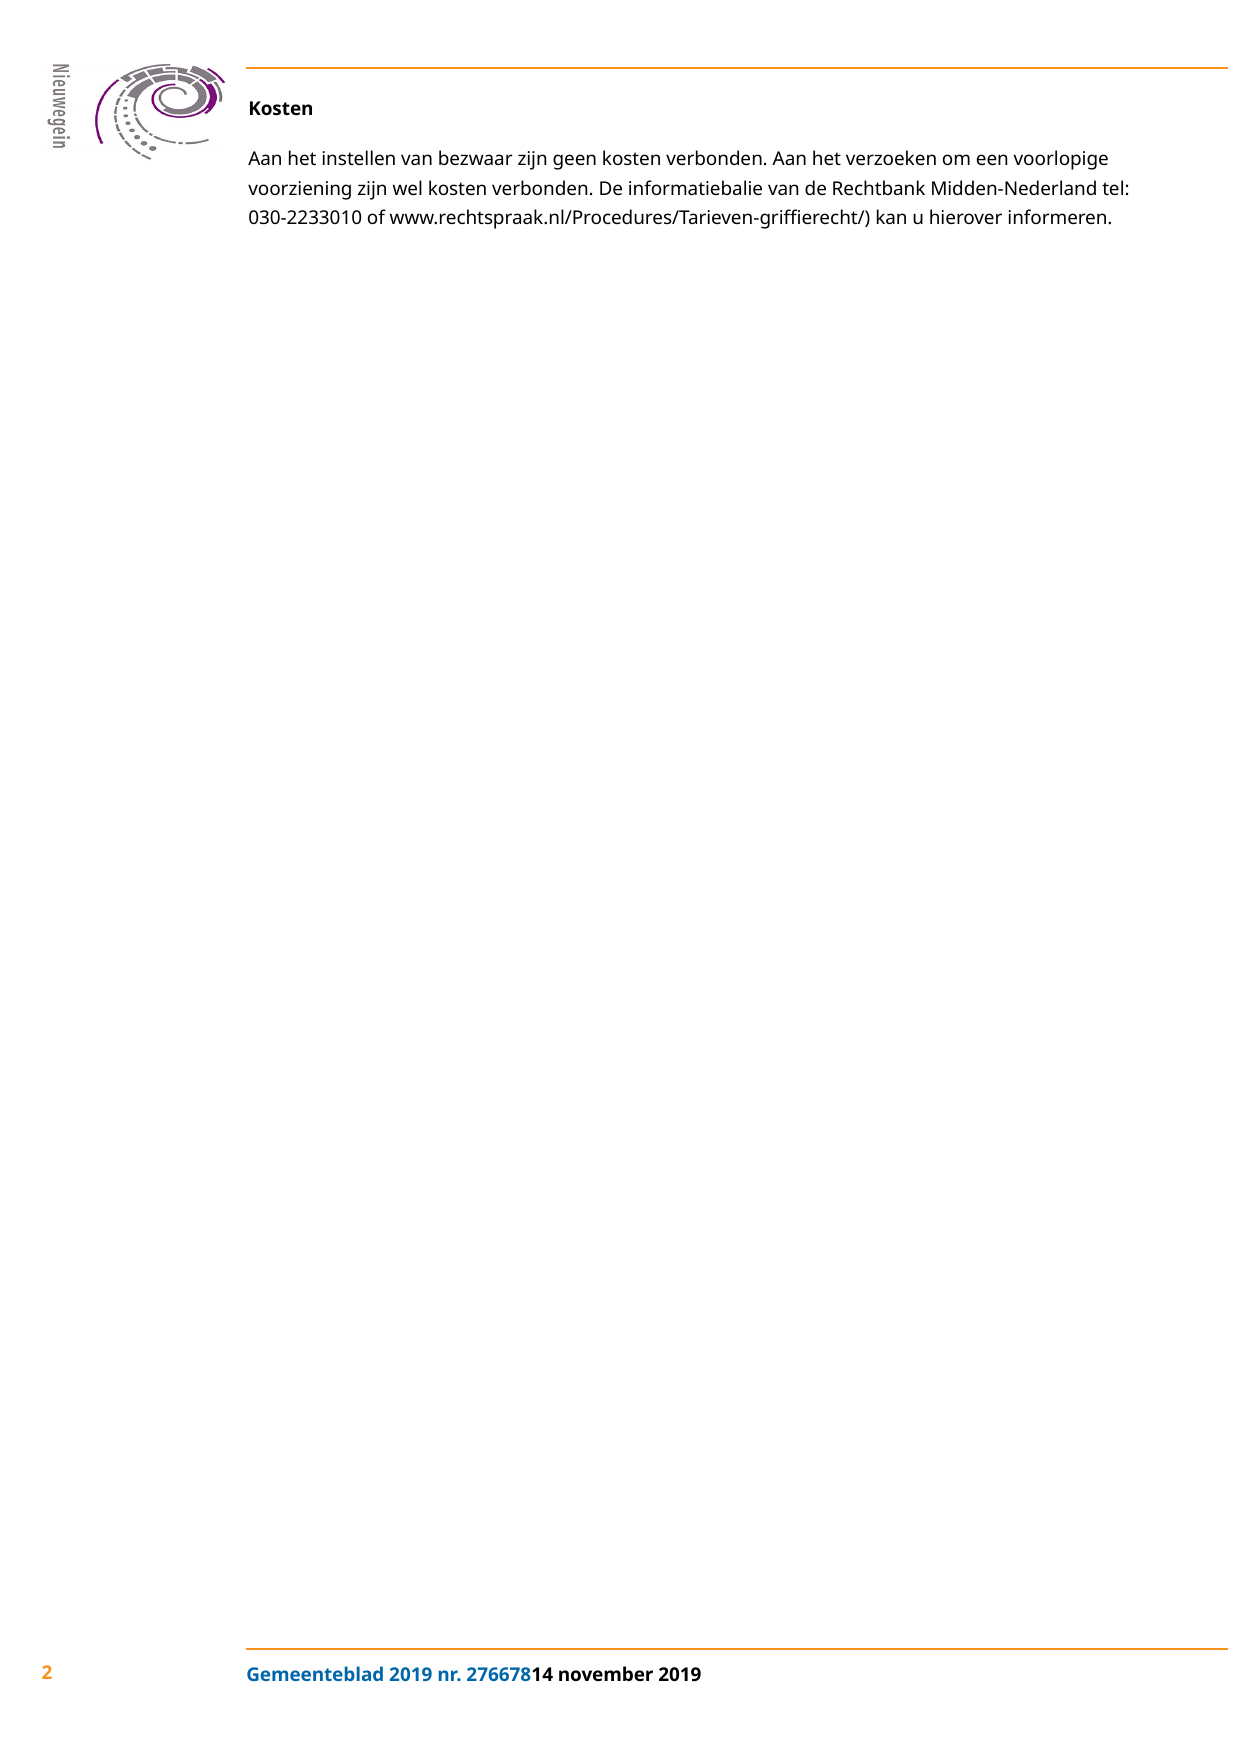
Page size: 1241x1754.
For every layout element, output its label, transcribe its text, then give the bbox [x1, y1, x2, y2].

text Aan het instellen van bezwaar zijn geen kosten verbonden. Aan het verzoeken om een voorlopige voorziening zijn wel kosten verbonden. De informatiebalie van de Rechtbank Midden-Nederland tel: 030-2233010 of www.rechtspraak.nl/Procedures/Tarieven-griffierecht/) kan u hierover informeren. [248, 145, 1152, 230]
text Kosten [248, 95, 1152, 121]
picture [41, 47, 231, 172]
